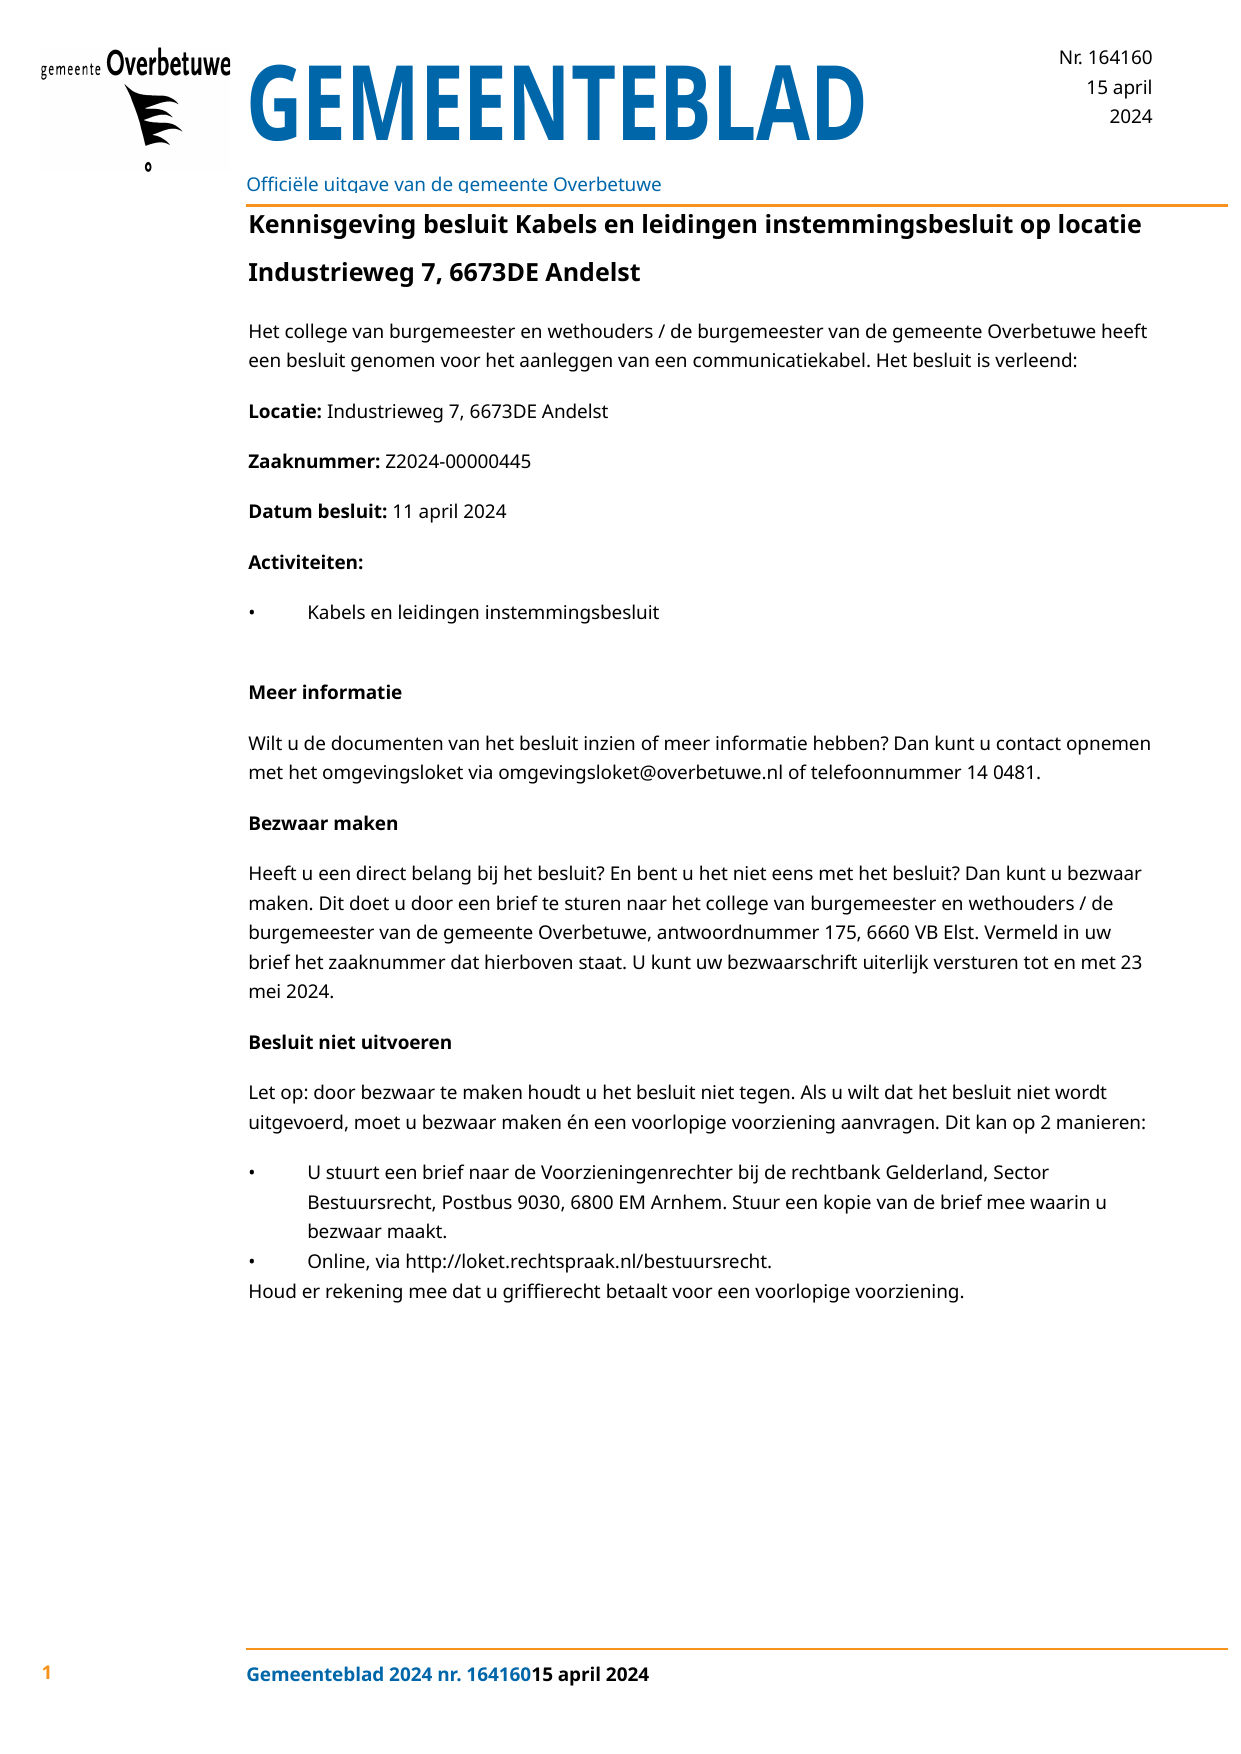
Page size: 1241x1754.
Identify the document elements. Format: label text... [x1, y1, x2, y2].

list Kabels en leidingen instemmingsbesluit [248, 599, 1152, 625]
list U stuurt een brief naar de Voorzieningenrechter bij de rechtbank Gelderland, Sector Bestuursrecht, Postbus 9030, 6800 EM Arnhem. Stuur een kopie van de brief mee waarin u bezwaar maakt. [248, 1159, 1152, 1244]
text Houd er rekening mee dat u griffierecht betaalt voor een voorlopige voorziening. [248, 1278, 1152, 1304]
text Heeft u een direct belang bij het besluit? En bent u het niet eens met het besluit? Dan kunt u bezwaar maken. Dit doet u door een brief te sturen naar het college van burgemeester en wethouders / de burgemeester van de gemeente Overbetuwe, antwoordnummer 175, 6660 VB Elst. Vermeld in uw brief het zaaknummer dat hierboven staat. U kunt uw bezwaarschrift uiterlijk versturen tot en met 23 mei 2024. [248, 860, 1152, 1004]
text Zaaknummer: Z2024-00000445 [248, 448, 1152, 474]
text Activiteiten: [248, 549, 1152, 575]
text Besluit niet uitvoeren [248, 1029, 1152, 1055]
list Online, via http://loket.rechtspraak.nl/bestuursrecht. [248, 1248, 1152, 1274]
text Bezwaar maken [248, 810, 1152, 836]
text Meer informatie [248, 679, 1152, 705]
text Datum besluit: 11 april 2024 [248, 499, 1152, 524]
picture [41, 47, 231, 172]
text Locatie: Industrieweg 7, 6673DE Andelst [248, 398, 1152, 424]
text Het college van burgemeester en wethouders / de burgemeester van de gemeente Overbetuwe heeft een besluit genomen voor het aanleggen van een communicatiekabel. Het besluit is verleend: [248, 318, 1152, 373]
text Wilt u de documenten van het besluit inzien of meer informatie hebben? Dan kunt u contact opnemen met het omgevingsloket via omgevingsloket@overbetuwe.nl of telefoonnummer 14 0481. [248, 730, 1152, 785]
text Let op: door bezwaar te maken houdt u het besluit niet tegen. Als u wilt dat het besluit niet wordt uitgevoerd, moet u bezwaar maken én een voorlopige voorziening aanvragen. Dit kan op 2 manieren: [248, 1079, 1152, 1135]
text Kennisgeving besluit Kabels en leidingen instemmingsbesluit op locatie Industrieweg 7, 6673DE Andelst [248, 207, 1152, 288]
